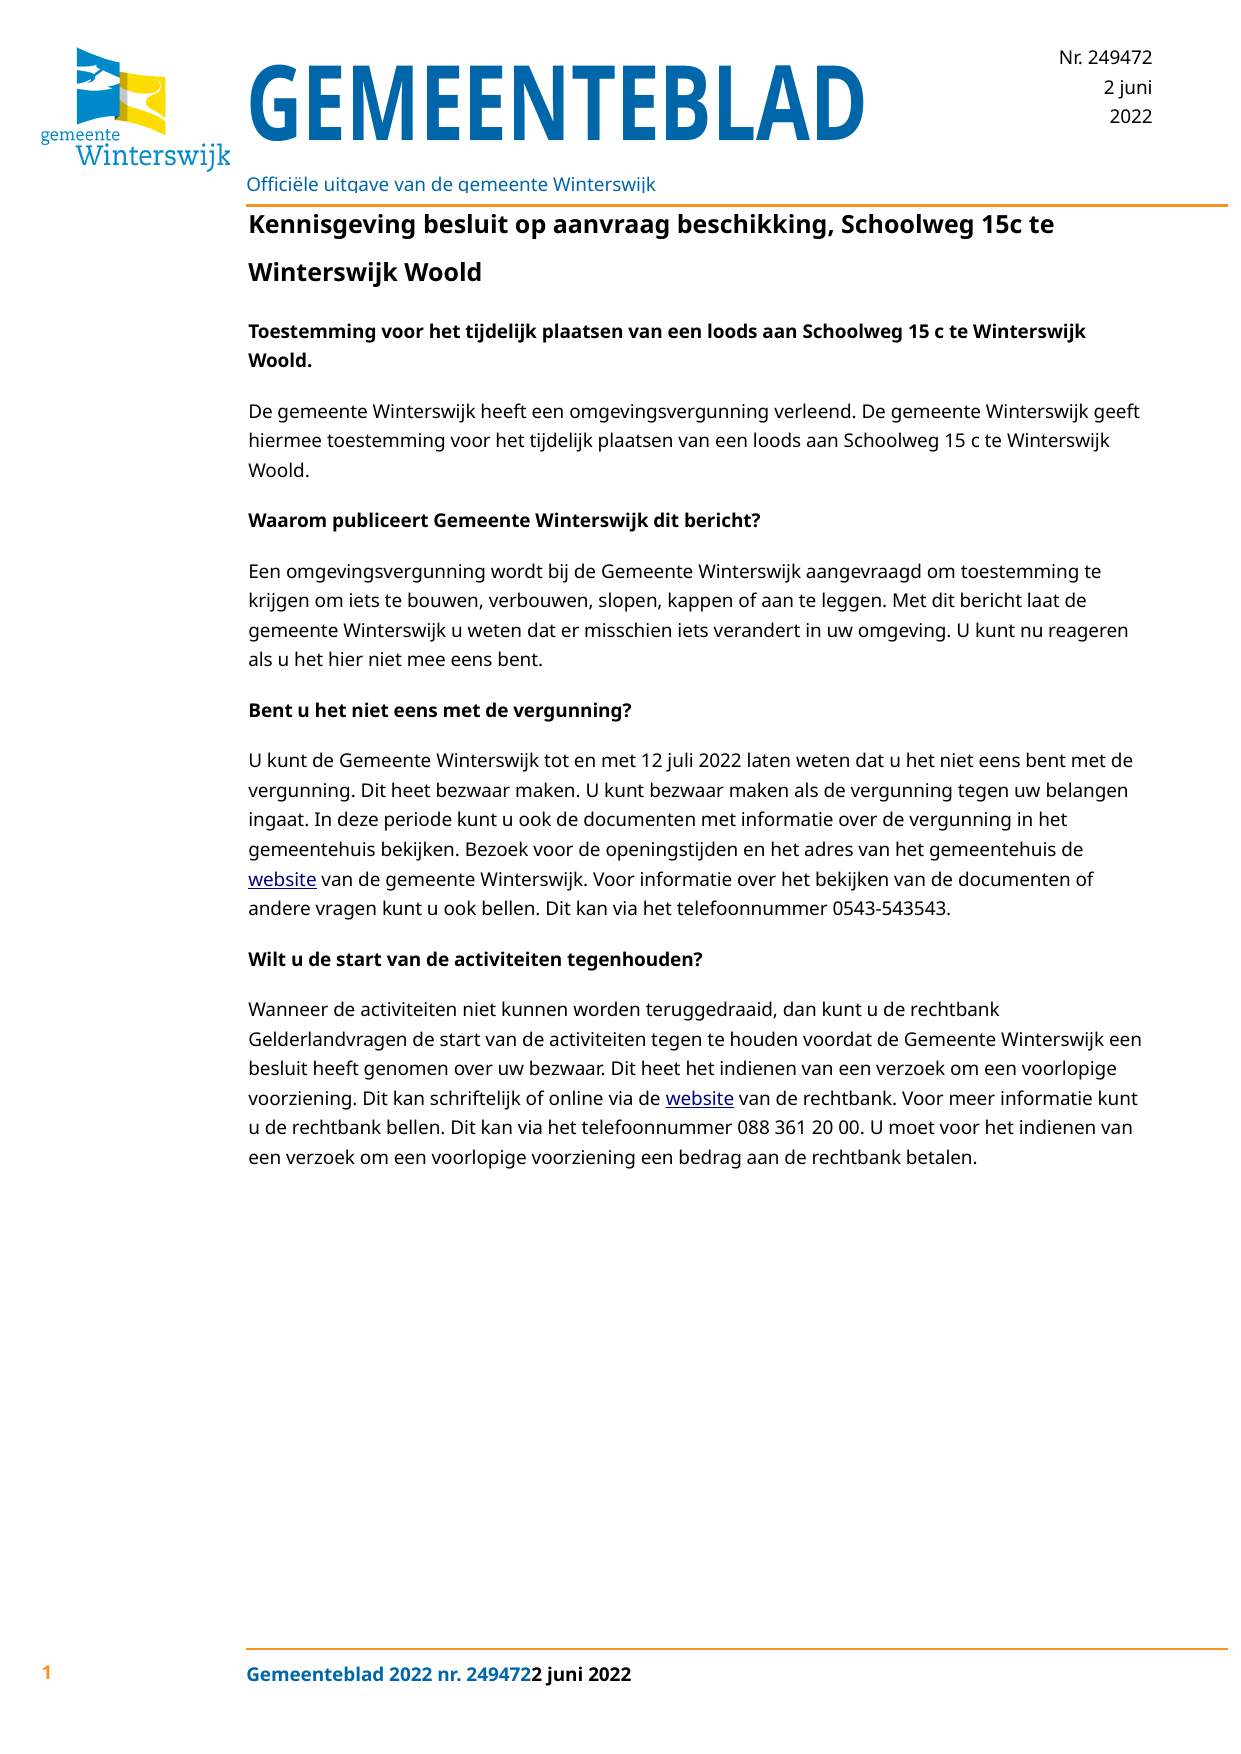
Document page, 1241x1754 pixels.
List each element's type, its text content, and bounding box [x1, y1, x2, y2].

picture [225, 153, 231, 162]
text Wilt u de start van de activiteiten tegenhouden? [248, 946, 1152, 972]
text U kunt de Gemeente Winterswijk tot en met 12 juli 2022 laten weten dat u het niet eens bent met de vergunning. Dit heet bezwaar maken. U kunt bezwaar maken als de vergunning tegen uw belangen ingaat. In deze periode kunt u ook de documenten met informatie over de vergunning in het gemeentehuis bekijken. Bezoek voor de openingstijden en het adres van het gemeentehuis de website van de gemeente Winterswijk. Voor informatie over het bekijken van de documenten of andere vragen kunt u ook bellen. Dit kan via het telefoonnummer 0543-543543. [248, 747, 1152, 921]
text Kennisgeving besluit op aanvraag beschikking, Schoolweg 15c te Winterswijk Woold [248, 207, 1152, 288]
text Bent u het niet eens met de vergunning? [248, 697, 1152, 723]
picture [41, 47, 231, 172]
text Waarom publiceert Gemeente Winterswijk dit bericht? [248, 507, 1152, 533]
text Wanneer de activiteiten niet kunnen worden teruggedraaid, dan kunt u de rechtbank Gelderlandvragen de start van de activiteiten tegen te houden voordat de Gemeente Winterswijk een besluit heeft genomen over uw bezwaar. Dit heet het indienen van een verzoek om een voorlopige voorziening. Dit kan schriftelijk of online via de website van de rechtbank. Voor meer informatie kunt u de rechtbank bellen. Dit kan via het telefoonnummer 088 361 20 00. U moet voor het indienen van een verzoek om een voorlopige voorziening een bedrag aan de rechtbank betalen. [248, 996, 1152, 1170]
text Een omgevingsvergunning wordt bij de Gemeente Winterswijk aangevraagd om toestemming te krijgen om iets te bouwen, verbouwen, slopen, kappen of aan te leggen. Met dit bericht laat de gemeente Winterswijk u weten dat er misschien iets verandert in uw omgeving. U kunt nu reageren als u het hier niet mee eens bent. [248, 558, 1152, 672]
text Toestemming voor het tijdelijk plaatsen van een loods aan Schoolweg 15 c te Winterswijk Woold. [248, 318, 1152, 373]
text De gemeente Winterswijk heeft een omgevingsvergunning verleend. De gemeente Winterswijk geeft hiermee toestemming voor het tijdelijk plaatsen van een loods aan Schoolweg 15 c te Winterswijk Woold. [248, 398, 1152, 483]
